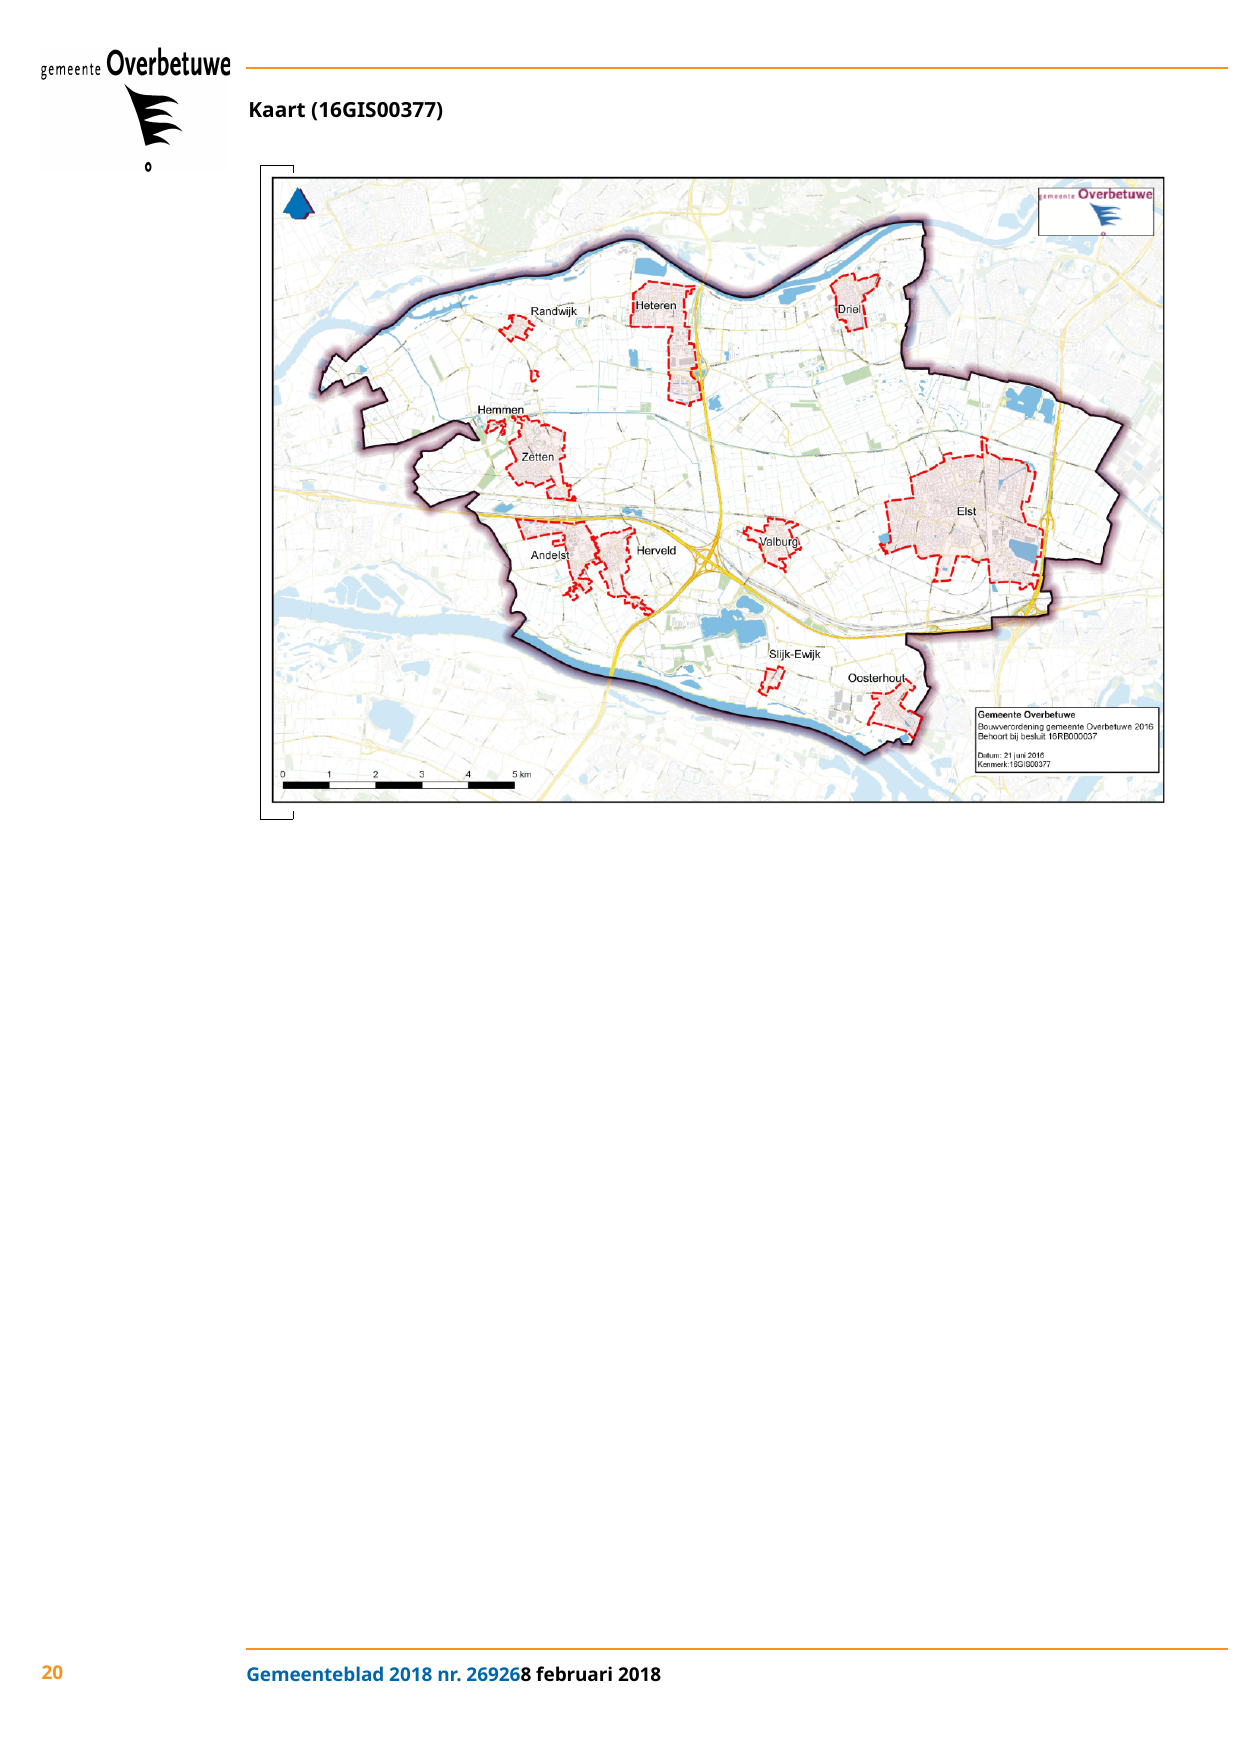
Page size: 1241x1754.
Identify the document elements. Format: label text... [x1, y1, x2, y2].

text Kaart (16GIS00377) [248, 95, 1152, 123]
picture [41, 47, 231, 172]
picture [268, 173, 1173, 811]
